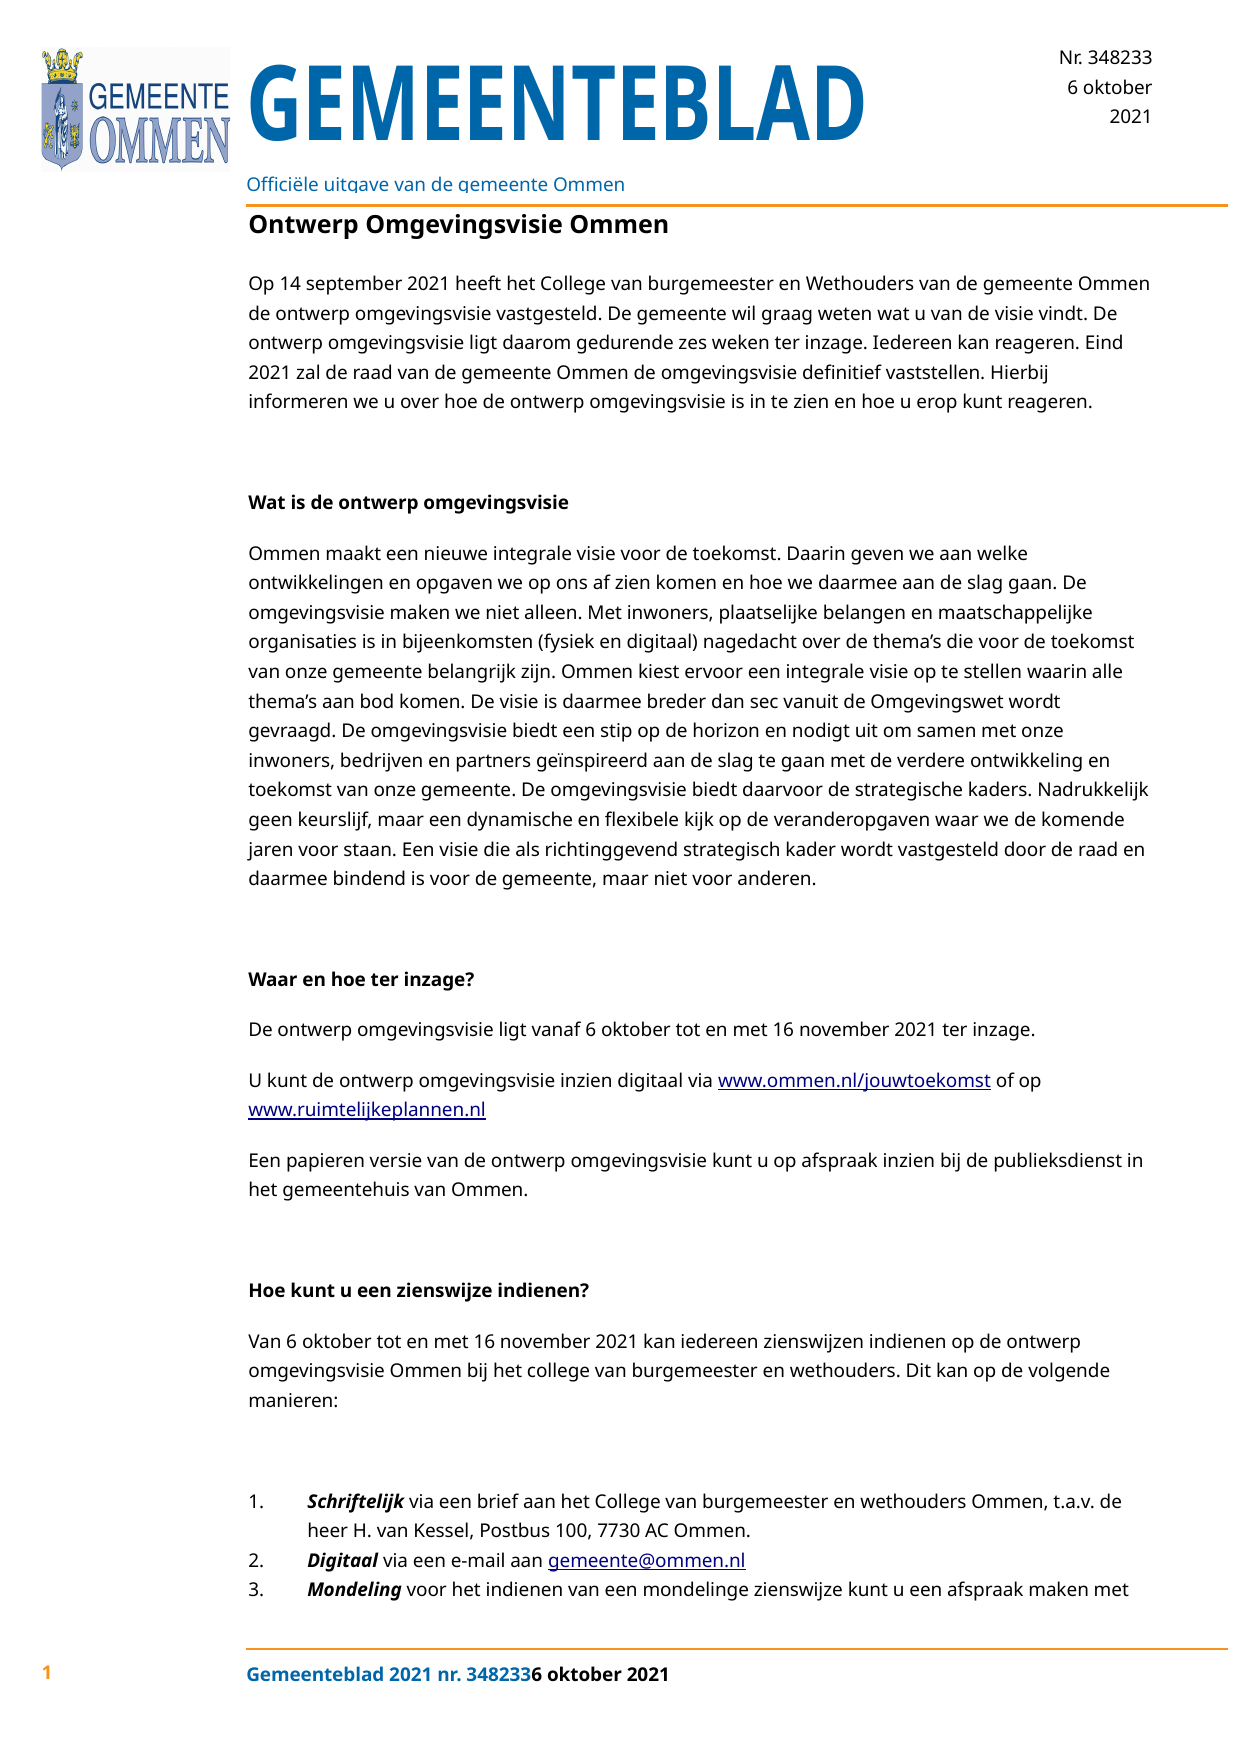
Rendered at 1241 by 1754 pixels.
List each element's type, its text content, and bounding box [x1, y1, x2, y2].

text Ontwerp Omgevingsvisie Ommen [248, 207, 1152, 241]
text U kunt de ontwerp omgevingsvisie inzien digitaal via www.ommen.nl/jouwtoekomst of op www.ruimtelijkeplannen.nl [248, 1067, 1152, 1122]
text Hoe kunt u een zienswijze indienen? [248, 1277, 1152, 1303]
picture [41, 47, 231, 172]
text Van 6 oktober tot en met 16 november 2021 kan iedereen zienswijzen indienen op de ontwerp omgevingsvisie Ommen bij het college van burgemeester en wethouders. Dit kan op de volgende manieren: [248, 1328, 1152, 1413]
text Waar en hoe ter inzage? [248, 966, 1152, 992]
text Op 14 september 2021 heeft het College van burgemeester en Wethouders van de gemeente Ommen de ontwerp omgevingsvisie vastgesteld. De gemeente wil graag weten wat u van de visie vindt. De ontwerp omgevingsvisie ligt daarom gedurende zes weken ter inzage. Iedereen kan reageren. Eind 2021 zal de raad van de gemeente Ommen de omgevingsvisie definitief vaststellen. Hierbij informeren we u over hoe de ontwerp omgevingsvisie is in te zien en hoe u erop kunt reageren. [248, 270, 1152, 414]
text Ommen maakt een nieuwe integrale visie voor de toekomst. Daarin geven we aan welke ontwikkelingen en opgaven we op ons af zien komen en hoe we daarmee aan de slag gaan. De omgevingsvisie maken we niet alleen. Met inwoners, plaatselijke belangen en maatschappelijke organisaties is in bijeenkomsten (fysiek en digitaal) nagedacht over de thema’s die voor de toekomst van onze gemeente belangrijk zijn. Ommen kiest ervoor een integrale visie op te stellen waarin alle thema’s aan bod komen. De visie is daarmee breder dan sec vanuit de Omgevingswet wordt gevraagd. De omgevingsvisie biedt een stip op de horizon en nodigt uit om samen met onze inwoners, bedrijven en partners geïnspireerd aan de slag te gaan met de verdere ontwikkeling en toekomst van onze gemeente. De omgevingsvisie biedt daarvoor de strategische kaders. Nadrukkelijk geen keurslijf, maar een dynamische en flexibele kijk op de veranderopgaven waar we de komende jaren voor staan. Een visie die als richtinggevend strategisch kader wordt vastgesteld door de raad en daarmee bindend is voor de gemeente, maar niet voor anderen. [248, 540, 1152, 891]
list Digitaal via een e-mail aan gemeente@ommen.nl [248, 1547, 1152, 1573]
list Mondeling voor het indienen van een mondelinge zienswijze kunt u een afspraak maken met [248, 1577, 1152, 1602]
text Wat is de ontwerp omgevingsvisie [248, 489, 1152, 515]
list Schriftelijk via een brief aan het College van burgemeester en wethouders Ommen, t.a.v. de heer H. van Kessel, Postbus 100, 7730 AC Ommen. [248, 1488, 1152, 1543]
text De ontwerp omgevingsvisie ligt vanaf 6 oktober tot en met 16 november 2021 ter inzage. [248, 1017, 1152, 1042]
text Een papieren versie van de ontwerp omgevingsvisie kunt u op afspraak inzien bij de publieksdienst in het gemeentehuis van Ommen. [248, 1147, 1152, 1202]
